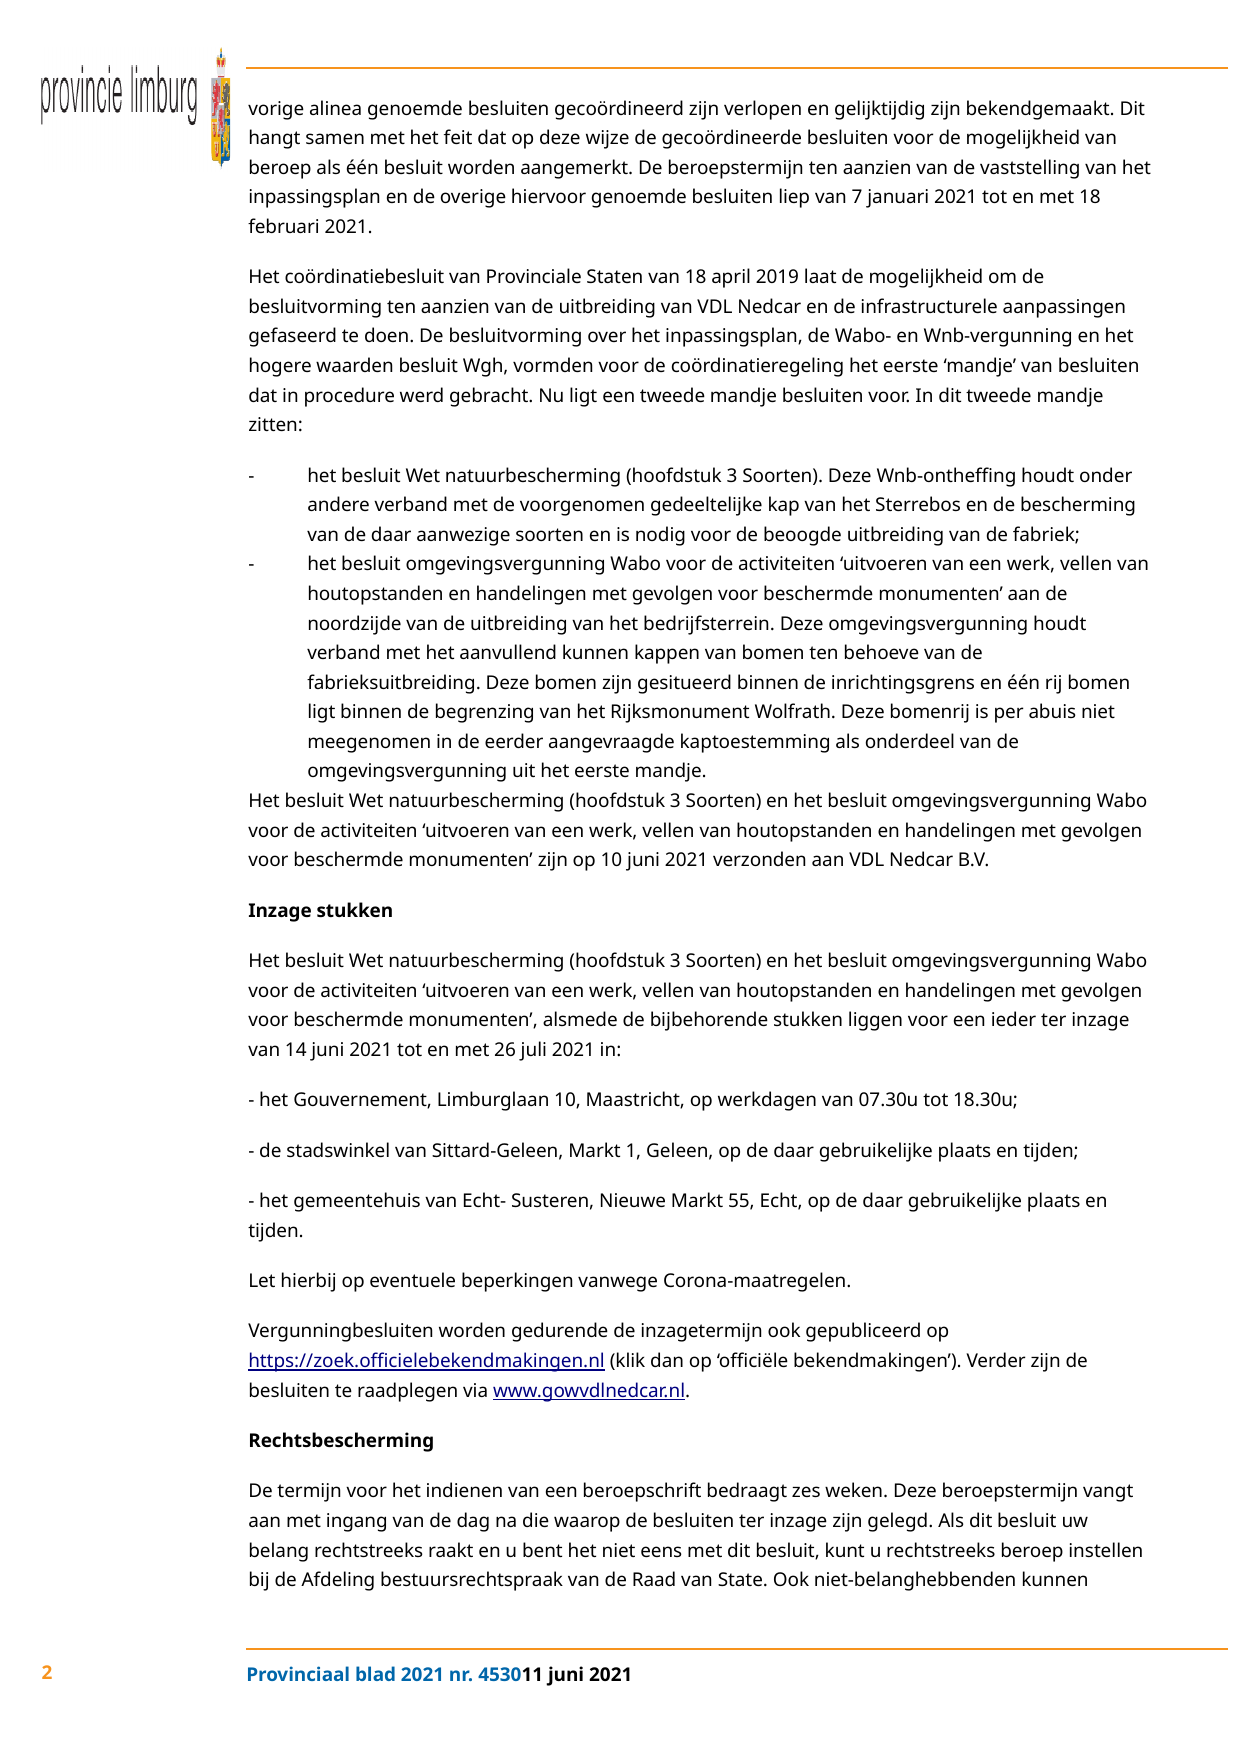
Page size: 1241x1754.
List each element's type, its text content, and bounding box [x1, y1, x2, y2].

text Het besluit Wet natuurbescherming (hoofdstuk 3 Soorten) en het besluit omgevingsvergunning Wabo voor de activiteiten ‘uitvoeren van een werk, vellen van houtopstanden en handelingen met gevolgen voor beschermde monumenten’ zijn op 10 juni 2021 verzonden aan VDL Nedcar B.V. [248, 787, 1152, 872]
text Het besluit Wet natuurbescherming (hoofdstuk 3 Soorten) en het besluit omgevingsvergunning Wabo voor de activiteiten ‘uitvoeren van een werk, vellen van houtopstanden en handelingen met gevolgen voor beschermde monumenten’, alsmede de bijbehorende stukken liggen voor een ieder ter inzage van 14 juni 2021 tot en met 26 juli 2021 in: [248, 947, 1152, 1062]
text Rechtsbescherming [248, 1427, 1152, 1453]
text vorige alinea genoemde besluiten gecoördineerd zijn verlopen en gelijktijdig zijn bekendgemaakt. Dit hangt samen met het feit dat op deze wijze de gecoördineerde besluiten voor de mogelijkheid van beroep als één besluit worden aangemerkt. De beroepstermijn ten aanzien van de vaststelling van het inpassingsplan en de overige hiervoor genoemde besluiten liep van 7 januari 2021 tot en met 18 februari 2021. [248, 95, 1152, 239]
list het besluit Wet natuurbescherming (hoofdstuk 3 Soorten). Deze Wnb-ontheffing houdt onder andere verband met de voorgenomen gedeeltelijke kap van het Sterrebos en de bescherming van de daar aanwezige soorten en is nodig voor de beoogde uitbreiding van de fabriek; [248, 462, 1152, 547]
text - het gemeentehuis van Echt- Susteren, Nieuwe Markt 55, Echt, op de daar gebruikelijke plaats en tijden. [248, 1187, 1152, 1243]
text - het Gouvernement, Limburglaan 10, Maastricht, op werkdagen van 07.30u tot 18.30u; [248, 1086, 1152, 1112]
text Vergunningbesluiten worden gedurende de inzagetermijn ook gepubliceerd op https://zoek.officielebekendmakingen.nl (klik dan op ‘officiële bekendmakingen’). Verder zijn de besluiten te raadplegen via www.gowvdlnedcar.nl. [248, 1318, 1152, 1403]
text Inzage stukken [248, 897, 1152, 923]
text De termijn voor het indienen van een beroepschrift bedraagt zes weken. Deze beroepstermijn vangt aan met ingang van de dag na die waarop de besluiten ter inzage zijn gelegd. Als dit besluit uw belang rechtstreeks raakt en u bent het niet eens met dit besluit, kunt u rechtstreeks beroep instellen bij de Afdeling bestuursrechtspraak van de Raad van State. Ook niet-belanghebbenden kunnen [248, 1478, 1152, 1592]
picture [41, 47, 231, 172]
list het besluit omgevingsvergunning Wabo voor de activiteiten ‘uitvoeren van een werk, vellen van houtopstanden en handelingen met gevolgen voor beschermde monumenten’ aan de noordzijde van de uitbreiding van het bedrijfsterrein. Deze omgevingsvergunning houdt verband met het aanvullend kunnen kappen van bomen ten behoeve van de fabrieksuitbreiding. Deze bomen zijn gesitueerd binnen de inrichtingsgrens en één rij bomen ligt binnen de begrenzing van het Rijksmonument Wolfrath. Deze bomenrij is per abuis niet meegenomen in de eerder aangevraagde kaptoestemming als onderdeel van de omgevingsvergunning uit het eerste mandje. [248, 551, 1152, 783]
text Het coördinatiebesluit van Provinciale Staten van 18 april 2019 laat de mogelijkheid om de besluitvorming ten aanzien van de uitbreiding van VDL Nedcar en de infrastructurele aanpassingen gefaseerd te doen. De besluitvorming over het inpassingsplan, de Wabo- en Wnb-vergunning en het hogere waarden besluit Wgh, vormden voor de coördinatieregeling het eerste ‘mandje’ van besluiten dat in procedure werd gebracht. Nu ligt een tweede mandje besluiten voor. In dit tweede mandje zitten: [248, 263, 1152, 437]
text - de stadswinkel van Sittard-Geleen, Markt 1, Geleen, op de daar gebruikelijke plaats en tijden; [248, 1137, 1152, 1163]
text Let hierbij op eventuele beperkingen vanwege Corona-maatregelen. [248, 1267, 1152, 1293]
